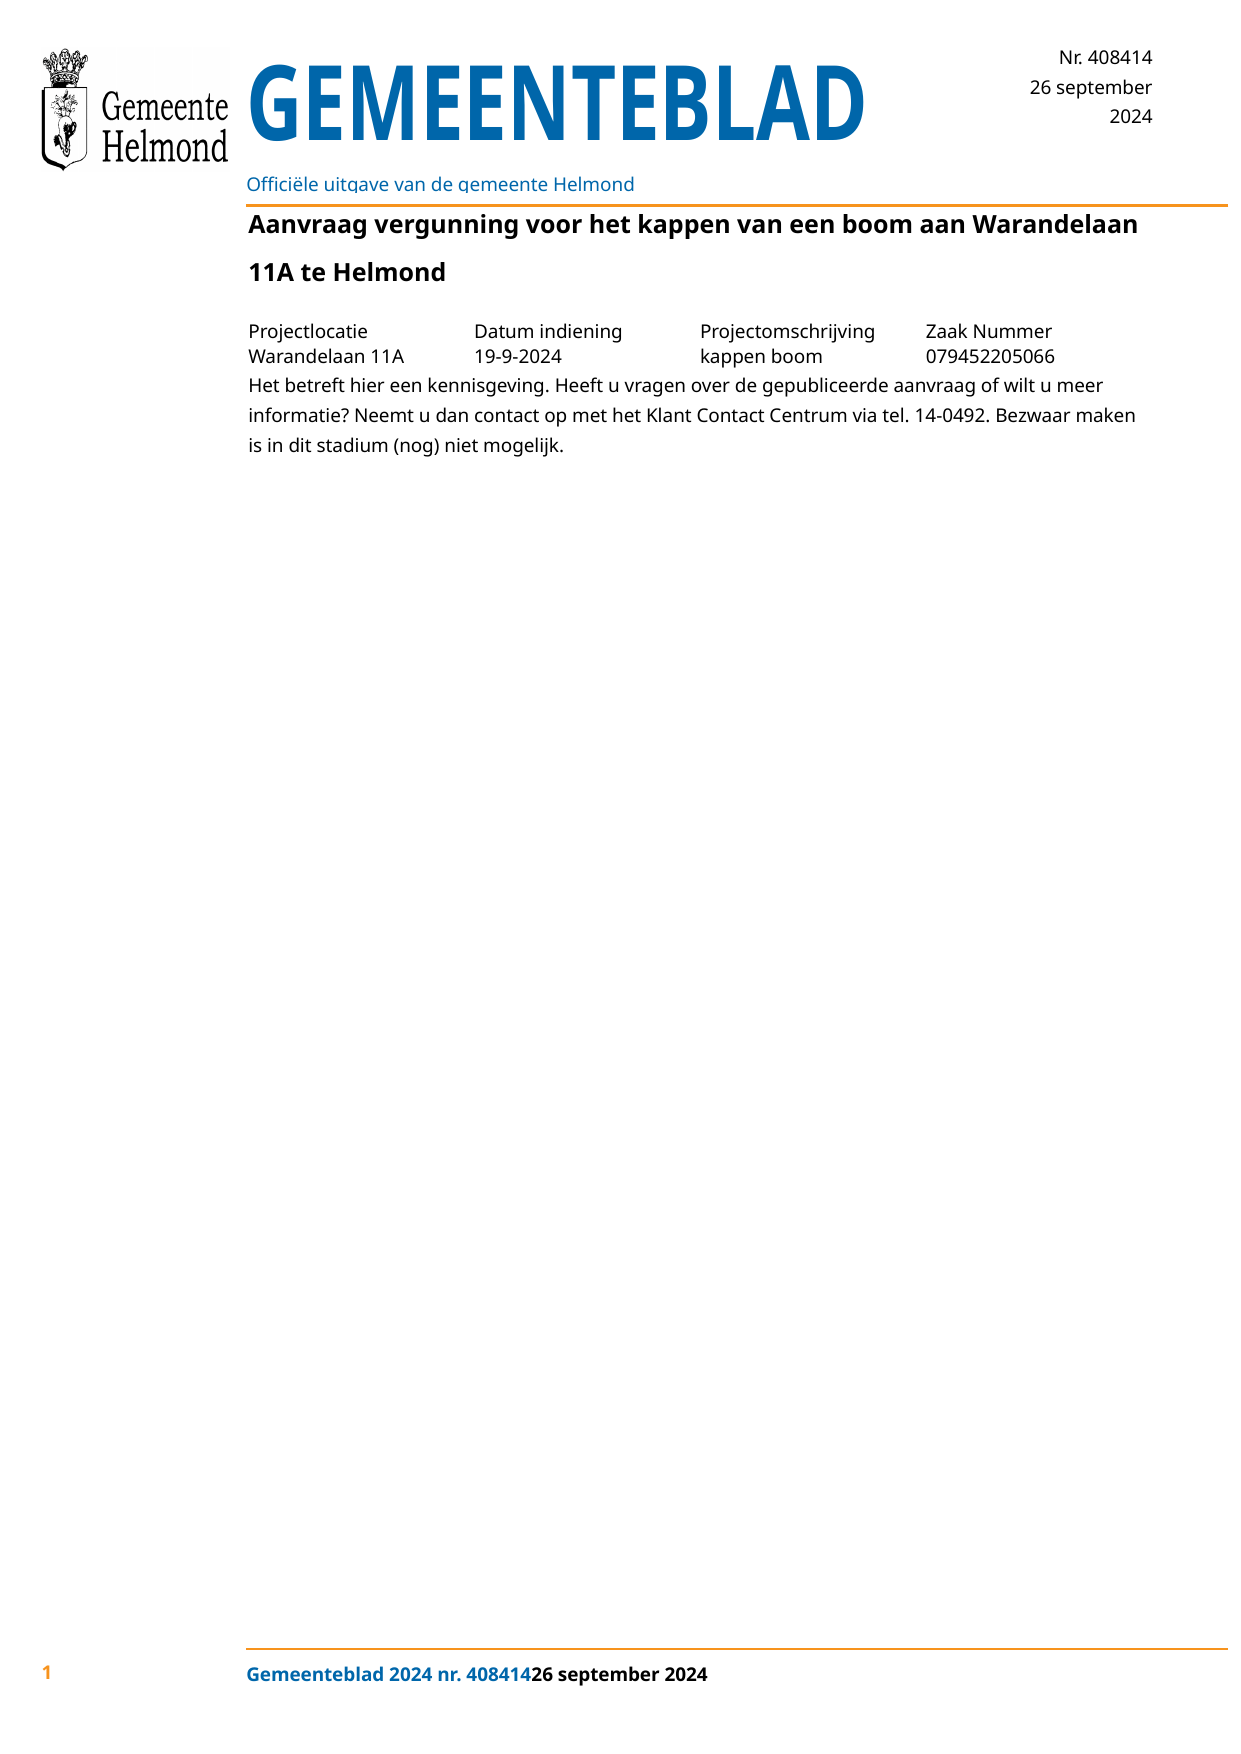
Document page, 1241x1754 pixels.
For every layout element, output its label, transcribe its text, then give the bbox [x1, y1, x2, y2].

text Het betreft hier een kennisgeving. Heeft u vragen over de gepubliceerde aanvraag of wilt u meer informatie? Neemt u dan contact op met het Klant Contact Centrum via tel. 14-0492. Bezwaar maken is in dit stadium (nog) niet mogelijk. [248, 373, 1152, 458]
text Aanvraag vergunning voor het kappen van een boom aan Warandelaan 11A te Helmond [248, 207, 1152, 288]
table_cell 19-9-2024 [474, 344, 700, 369]
table_header Projectomschrijving [700, 318, 926, 344]
table_cell kappen boom [700, 344, 926, 369]
table_header Datum indiening [474, 318, 700, 344]
table_header Projectlocatie [248, 318, 474, 344]
table_cell Warandelaan 11A [248, 344, 474, 369]
table_cell 079452205066 [926, 344, 1152, 369]
picture [41, 47, 231, 172]
table_header Zaak Nummer [926, 318, 1152, 344]
